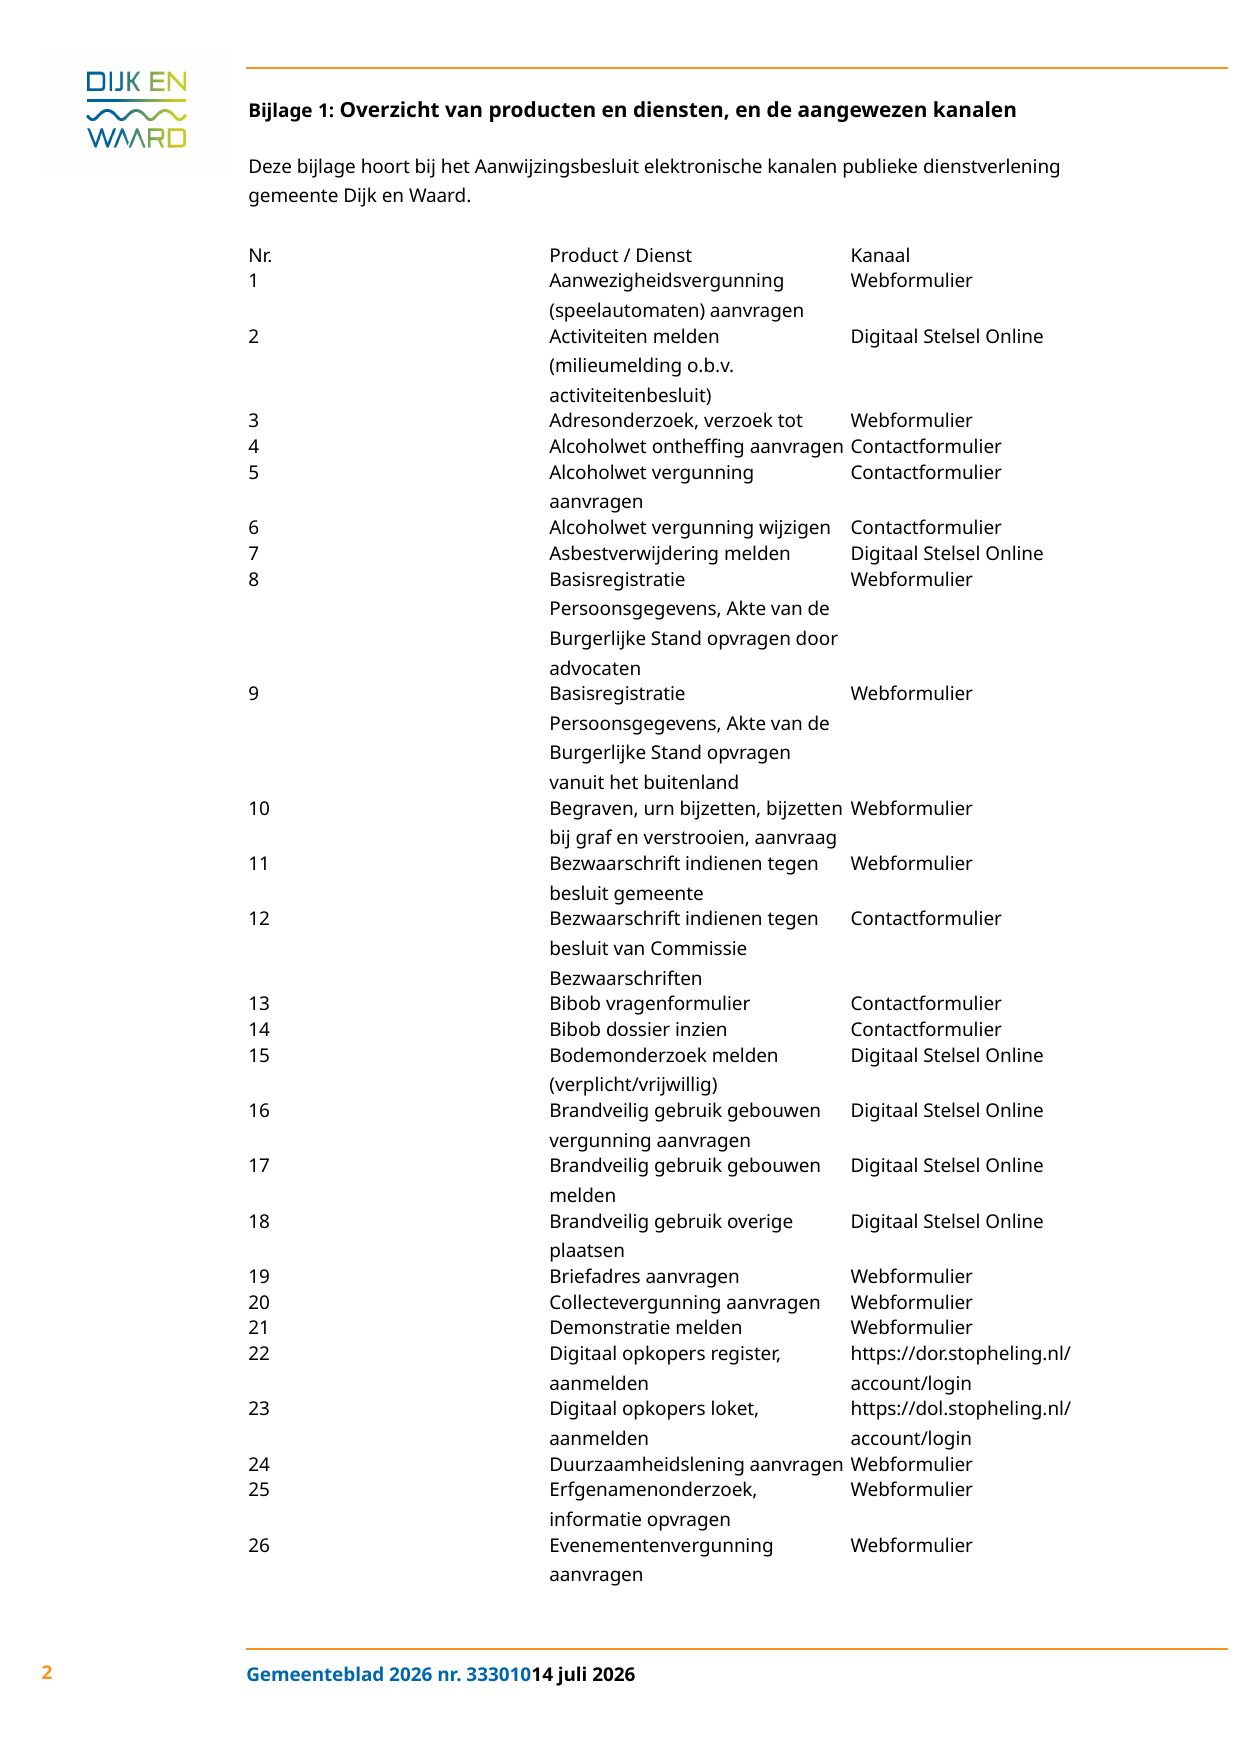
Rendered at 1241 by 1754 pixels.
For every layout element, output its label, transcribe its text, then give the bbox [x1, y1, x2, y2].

table_cell Webformulier [850, 680, 1152, 795]
text Bijlage 1: Overzicht van producten en diensten, en de aangewezen kanalen [248, 95, 1152, 123]
table_header Kanaal [850, 242, 1152, 267]
table_cell 14 [248, 1016, 549, 1042]
table_cell Erfgenamenonderzoek, informatie opvragen [549, 1477, 850, 1532]
table_cell 23 [248, 1396, 549, 1451]
table_cell Digitaal Stelsel Online [850, 1153, 1152, 1208]
table_cell 8 [248, 566, 549, 680]
table_header Product / Dienst [549, 242, 850, 267]
table_cell 15 [248, 1042, 549, 1097]
table_cell 10 [248, 795, 549, 850]
table_cell 26 [248, 1532, 549, 1587]
table_cell 9 [248, 680, 549, 795]
table_cell 24 [248, 1451, 549, 1477]
table_cell Brandveilig gebruik overige plaatsen [549, 1208, 850, 1263]
table_cell Bezwaarschrift indienen tegen besluit gemeente [549, 850, 850, 906]
table_cell Alcoholwet vergunning aanvragen [549, 459, 850, 514]
table_cell 22 [248, 1340, 549, 1396]
table_cell Brandveilig gebruik gebouwen melden [549, 1153, 850, 1208]
table_cell 19 [248, 1263, 549, 1289]
table_cell Bezwaarschrift indienen tegen besluit van Commissie Bezwaarschriften [549, 906, 850, 990]
text Deze bijlage hoort bij het Aanwijzingsbesluit elektronische kanalen publieke dienstverlening gemeente Dijk en Waard. [248, 153, 1152, 208]
table_cell Evenementenvergunning aanvragen [549, 1532, 850, 1587]
table_cell Activiteiten melden (milieumelding o.b.v. activiteitenbesluit) [549, 323, 850, 408]
table_cell 7 [248, 540, 549, 566]
table_cell 16 [248, 1097, 549, 1152]
table_cell Bibob vragenformulier [549, 990, 850, 1016]
table_cell Webformulier [850, 1289, 1152, 1314]
table_cell 3 [248, 408, 549, 433]
table_cell Contactformulier [850, 1016, 1152, 1042]
table_cell Webformulier [850, 566, 1152, 680]
table_cell Collectevergunning aanvragen [549, 1289, 850, 1314]
picture [41, 47, 231, 172]
table_cell Demonstratie melden [549, 1315, 850, 1340]
table_cell Basisregistratie Persoonsgegevens, Akte van de Burgerlijke Stand opvragen vanuit het buitenland [549, 680, 850, 795]
table_cell Digitaal Stelsel Online [850, 1097, 1152, 1152]
table_cell Aanwezigheidsvergunning (speelautomaten) aanvragen [549, 268, 850, 323]
table_cell Contactformulier [850, 459, 1152, 514]
table_cell Digitaal opkopers register, aanmelden [549, 1340, 850, 1396]
table_cell 12 [248, 906, 549, 990]
table_cell 20 [248, 1289, 549, 1314]
table_cell Brandveilig gebruik gebouwen vergunning aanvragen [549, 1097, 850, 1152]
table_cell Webformulier [850, 850, 1152, 906]
table_cell Asbestverwijdering melden [549, 540, 850, 566]
table_cell https://dol.stopheling.nl/account/login [850, 1396, 1152, 1451]
table_cell Webformulier [850, 1532, 1152, 1587]
table_cell Alcoholwet vergunning wijzigen [549, 515, 850, 540]
table_cell Contactformulier [850, 515, 1152, 540]
table_cell 5 [248, 459, 549, 514]
table_cell Webformulier [850, 795, 1152, 850]
table_cell 21 [248, 1315, 549, 1340]
table_cell Digitaal Stelsel Online [850, 1042, 1152, 1097]
table_cell Digitaal opkopers loket, aanmelden [549, 1396, 850, 1451]
table_cell 13 [248, 990, 549, 1016]
table_cell Contactformulier [850, 434, 1152, 459]
table_cell Duurzaamheidslening aanvragen [549, 1451, 850, 1477]
table_cell Bibob dossier inzien [549, 1016, 850, 1042]
table_cell Digitaal Stelsel Online [850, 1208, 1152, 1263]
table_cell Webformulier [850, 1315, 1152, 1340]
table_cell Basisregistratie Persoonsgegevens, Akte van de Burgerlijke Stand opvragen door advocaten [549, 566, 850, 680]
table_cell 18 [248, 1208, 549, 1263]
table_cell Webformulier [850, 1451, 1152, 1477]
table_cell Contactformulier [850, 906, 1152, 990]
table_cell 25 [248, 1477, 549, 1532]
table_cell Webformulier [850, 1263, 1152, 1289]
table_cell 4 [248, 434, 549, 459]
table_cell 11 [248, 850, 549, 906]
table_cell Briefadres aanvragen [549, 1263, 850, 1289]
table_cell Webformulier [850, 268, 1152, 323]
table_cell Digitaal Stelsel Online [850, 323, 1152, 408]
table_cell Contactformulier [850, 990, 1152, 1016]
table_cell Webformulier [850, 408, 1152, 433]
table_cell Digitaal Stelsel Online [850, 540, 1152, 566]
table_cell 6 [248, 515, 549, 540]
table_header Nr. [248, 242, 549, 267]
table_cell Webformulier [850, 1477, 1152, 1532]
table_cell Adresonderzoek, verzoek tot [549, 408, 850, 433]
table_cell 1 [248, 268, 549, 323]
table_cell Bodemonderzoek melden (verplicht/vrijwillig) [549, 1042, 850, 1097]
table_cell Alcoholwet ontheffing aanvragen [549, 434, 850, 459]
table_cell 17 [248, 1153, 549, 1208]
table_cell Begraven, urn bijzetten, bijzetten bij graf en verstrooien, aanvraag [549, 795, 850, 850]
table_cell https://dor.stopheling.nl/account/login [850, 1340, 1152, 1396]
table_cell 2 [248, 323, 549, 408]
